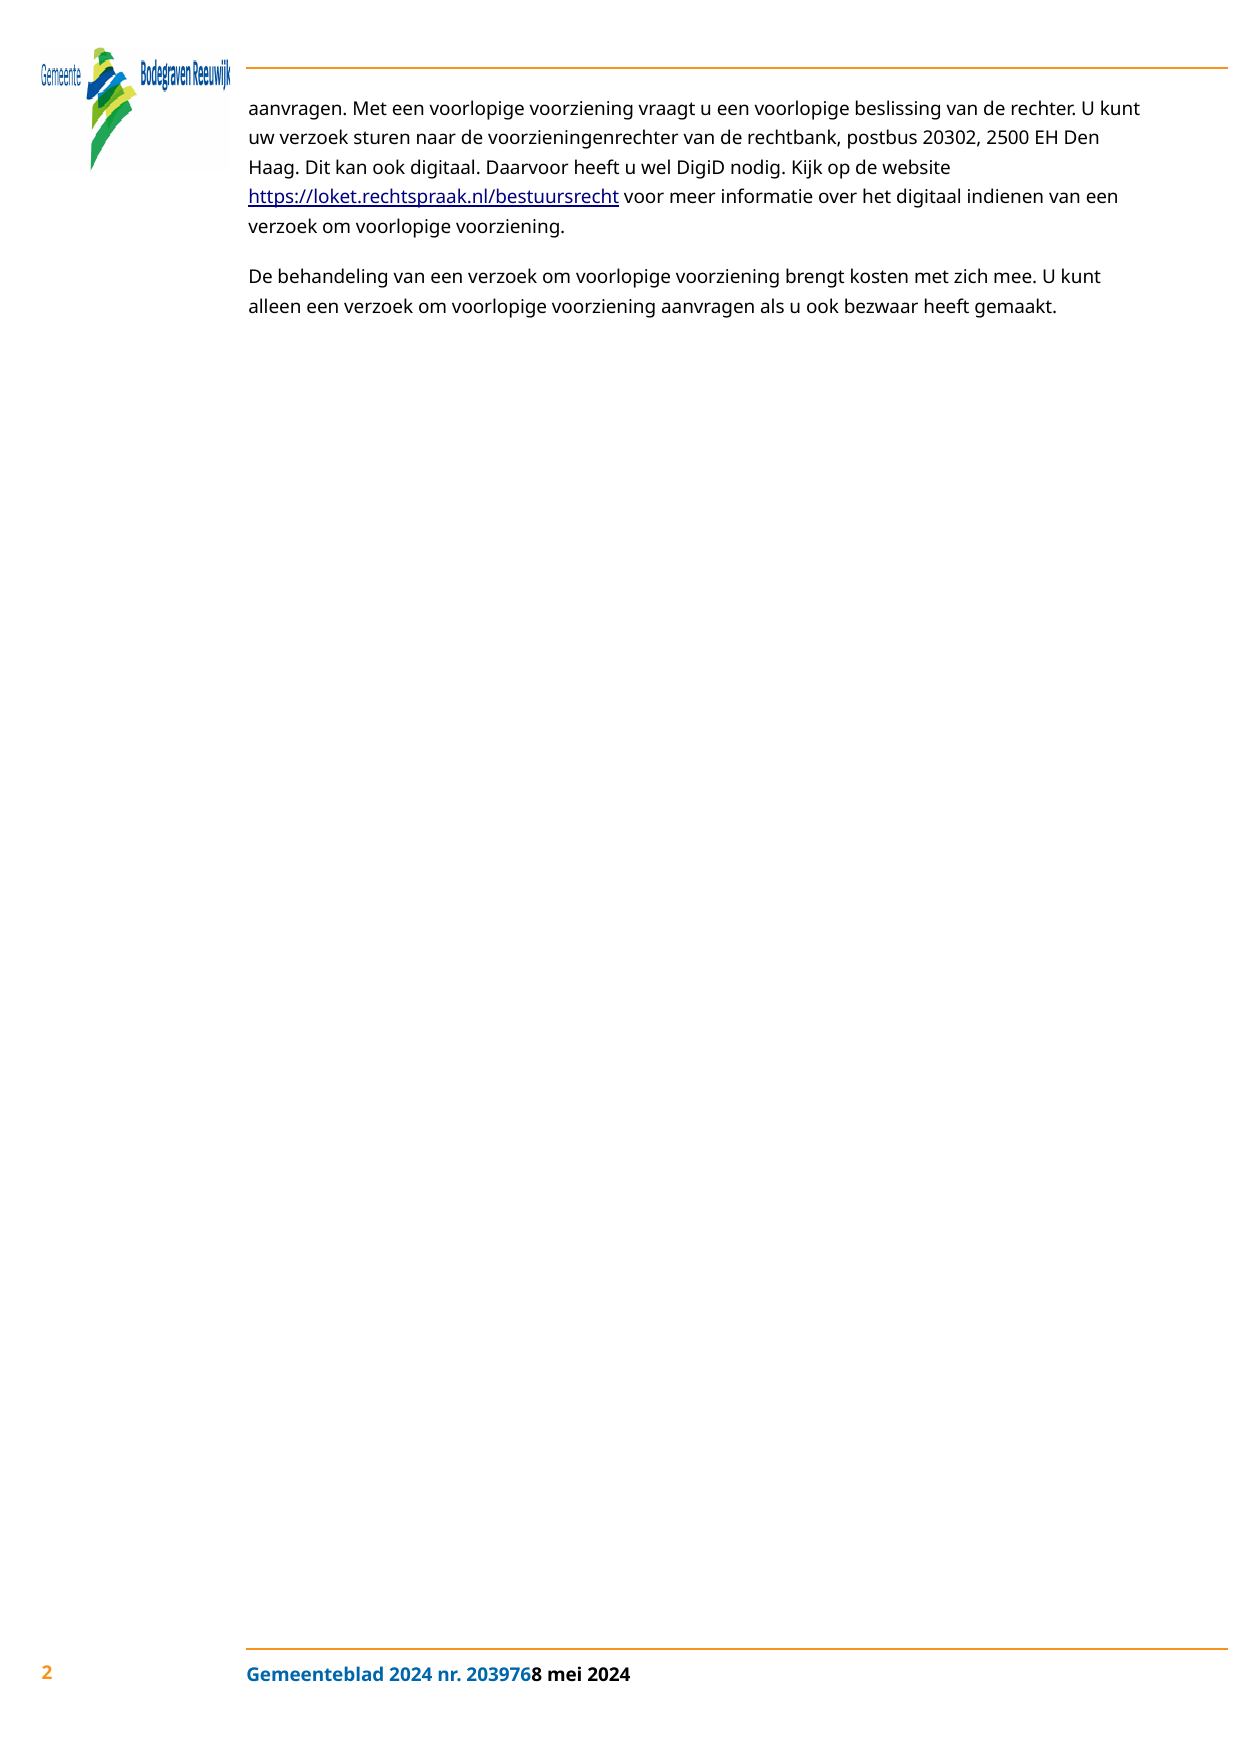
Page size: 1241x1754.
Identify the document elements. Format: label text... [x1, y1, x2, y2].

text De behandeling van een verzoek om voorlopige voorziening brengt kosten met zich mee. U kunt alleen een verzoek om voorlopige voorziening aanvragen als u ook bezwaar heeft gemaakt. [248, 263, 1152, 319]
text aanvragen. Met een voorlopige voorziening vraagt u een voorlopige beslissing van de rechter. U kunt uw verzoek sturen naar de voorzieningenrechter van de rechtbank, postbus 20302, 2500 EH Den Haag. Dit kan ook digitaal. Daarvoor heeft u wel DigiD nodig. Kijk op de website https://loket.rechtspraak.nl/bestuursrecht voor meer informatie over het digitaal indienen van een verzoek om voorlopige voorziening. [248, 95, 1152, 239]
picture [41, 47, 231, 172]
